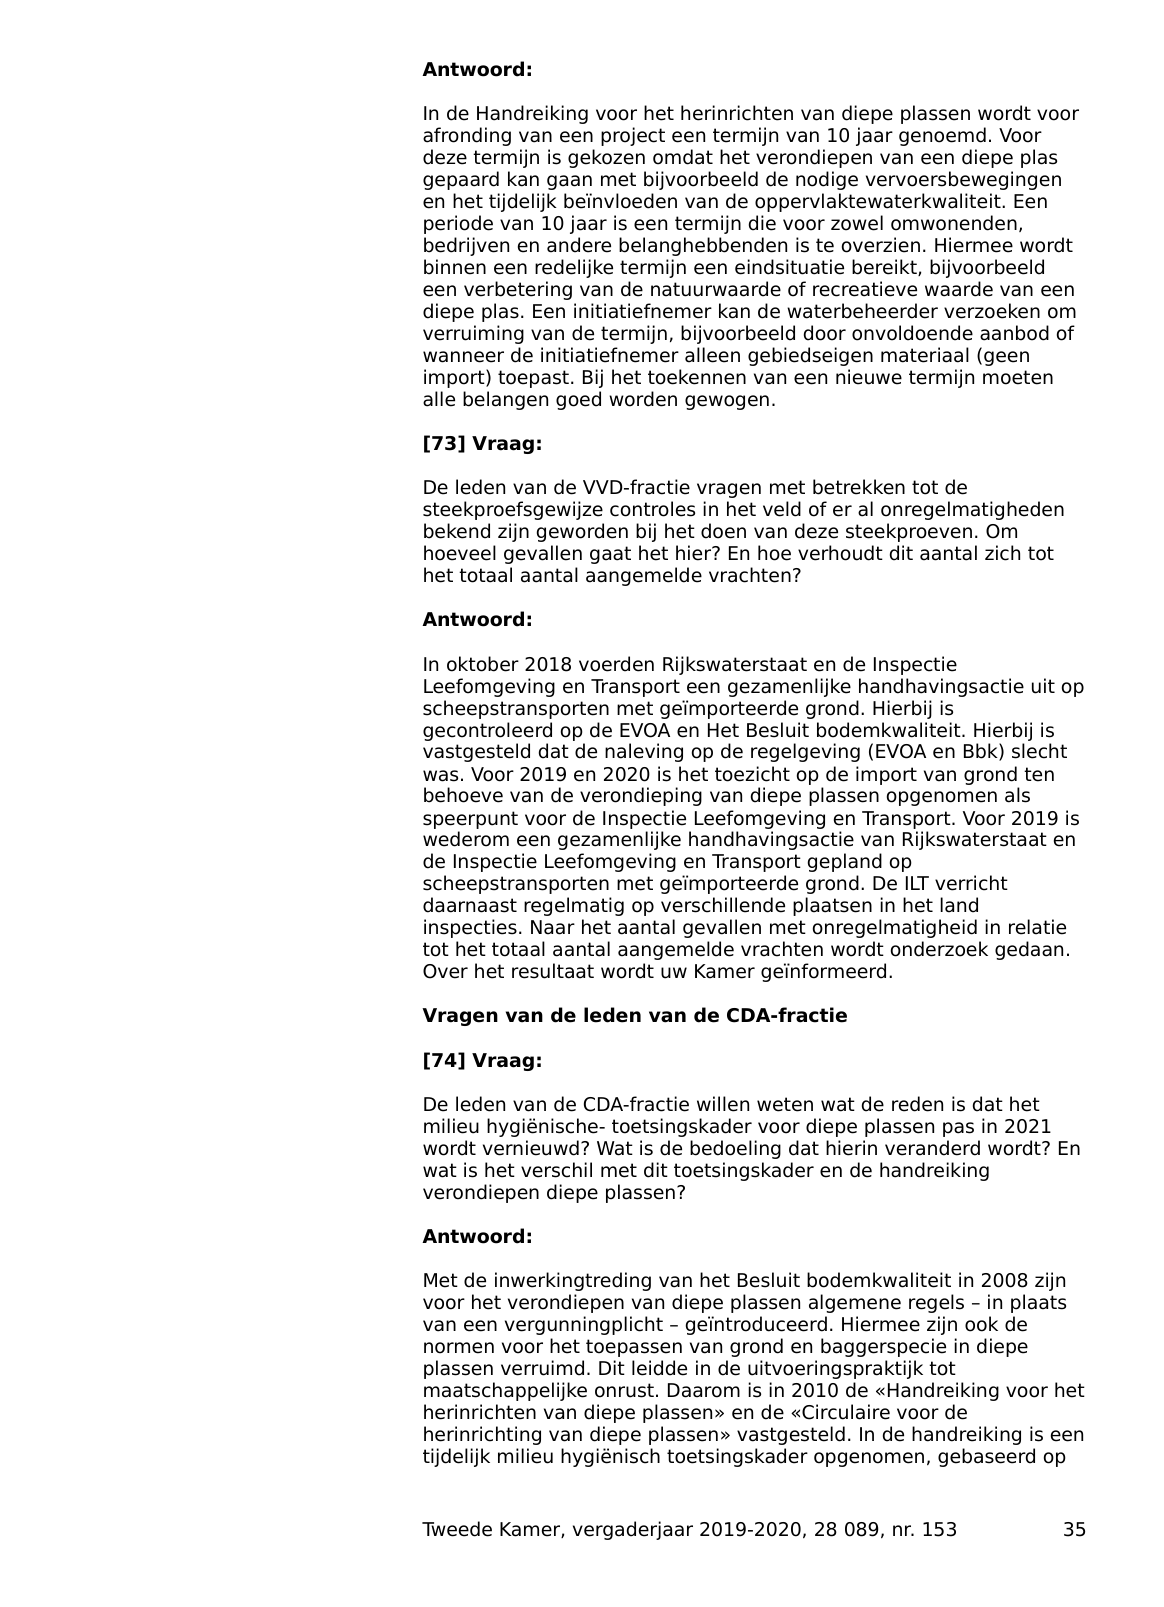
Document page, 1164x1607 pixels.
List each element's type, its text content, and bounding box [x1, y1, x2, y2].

text In de Handreiking voor het herinrichten van diepe plassen wordt voor afronding van een project een termijn van 10 jaar genoemd. Voor deze termijn is gekozen omdat het verondiepen van een diepe plas gepaard kan gaan met bijvoorbeeld de nodige vervoersbewegingen en het tijdelijk beïnvloeden van de oppervlaktewaterkwaliteit. Een periode van 10 jaar is een termijn die voor zowel omwonenden, bedrijven en andere belanghebbenden is te overzien. Hiermee wordt binnen een redelijke termijn een eindsituatie bereikt, bijvoorbeeld een verbetering van de natuurwaarde of recreatieve waarde van een diepe plas. Een initiatiefnemer kan de waterbeheerder verzoeken om verruiming van de termijn, bijvoorbeeld door onvoldoende aanbod of wanneer de initiatiefnemer alleen gebiedseigen materiaal (geen import) toepast. Bij het toekennen van een nieuwe termijn moeten alle belangen goed worden gewogen. [422, 103, 1087, 411]
text De leden van de CDA-fractie willen weten wat de reden is dat het milieu hygiënische- toetsingskader voor diepe plassen pas in 2021 wordt vernieuwd? Wat is de bedoeling dat hierin veranderd wordt? En wat is het verschil met dit toetsingskader en de handreiking verondiepen diepe plassen? [422, 1094, 1087, 1204]
subtitle Antwoord: [422, 1226, 1087, 1248]
subtitle Vragen van de leden van de CDA-fractie [422, 1005, 1087, 1027]
subtitle Antwoord: [422, 59, 1087, 81]
subtitle [73] Vraag: [422, 433, 1087, 455]
subtitle [74] Vraag: [422, 1049, 1087, 1072]
text In oktober 2018 voerden Rijkswaterstaat en de Inspectie Leefomgeving en Transport een gezamenlijke handhavingsactie uit op scheepstransporten met geïmporteerde grond. Hierbij is gecontroleerd op de EVOA en Het Besluit bodemkwaliteit. Hierbij is vastgesteld dat de naleving op de regelgeving (EVOA en Bbk) slecht was. Voor 2019 en 2020 is het toezicht op de import van grond ten behoeve van de verondieping van diepe plassen opgenomen als speerpunt voor de Inspectie Leefomgeving en Transport. Voor 2019 is wederom een gezamenlijke handhavingsactie van Rijkswaterstaat en de Inspectie Leefomgeving en Transport gepland op scheepstransporten met geïmporteerde grond. De ILT verricht daarnaast regelmatig op verschillende plaatsen in het land inspecties. Naar het aantal gevallen met onregelmatigheid in relatie tot het totaal aantal aangemelde vrachten wordt onderzoek gedaan. Over het resultaat wordt uw Kamer geïnformeerd. [422, 653, 1087, 983]
subtitle Antwoord: [422, 609, 1087, 631]
text De leden van de VVD-fractie vragen met betrekken tot de steekproefsgewijze controles in het veld of er al onregelmatigheden bekend zijn geworden bij het doen van deze steekproeven. Om hoeveel gevallen gaat het hier? En hoe verhoudt dit aantal zich tot het totaal aantal aangemelde vrachten? [422, 477, 1087, 587]
text Met de inwerkingtreding van het Besluit bodemkwaliteit in 2008 zijn voor het verondiepen van diepe plassen algemene regels – in plaats van een vergunningplicht – geïntroduceerd. Hiermee zijn ook de normen voor het toepassen van grond en baggerspecie in diepe plassen verruimd. Dit leidde in de uitvoeringspraktijk tot maatschappelijke onrust. Daarom is in 2010 de «Handreiking voor het herinrichten van diepe plassen» en de «Circulaire voor de herinrichting van diepe plassen» vastgesteld. In de handreiking is een tijdelijk milieu hygiënisch toetsingskader opgenomen, gebaseerd op [422, 1270, 1087, 1468]
